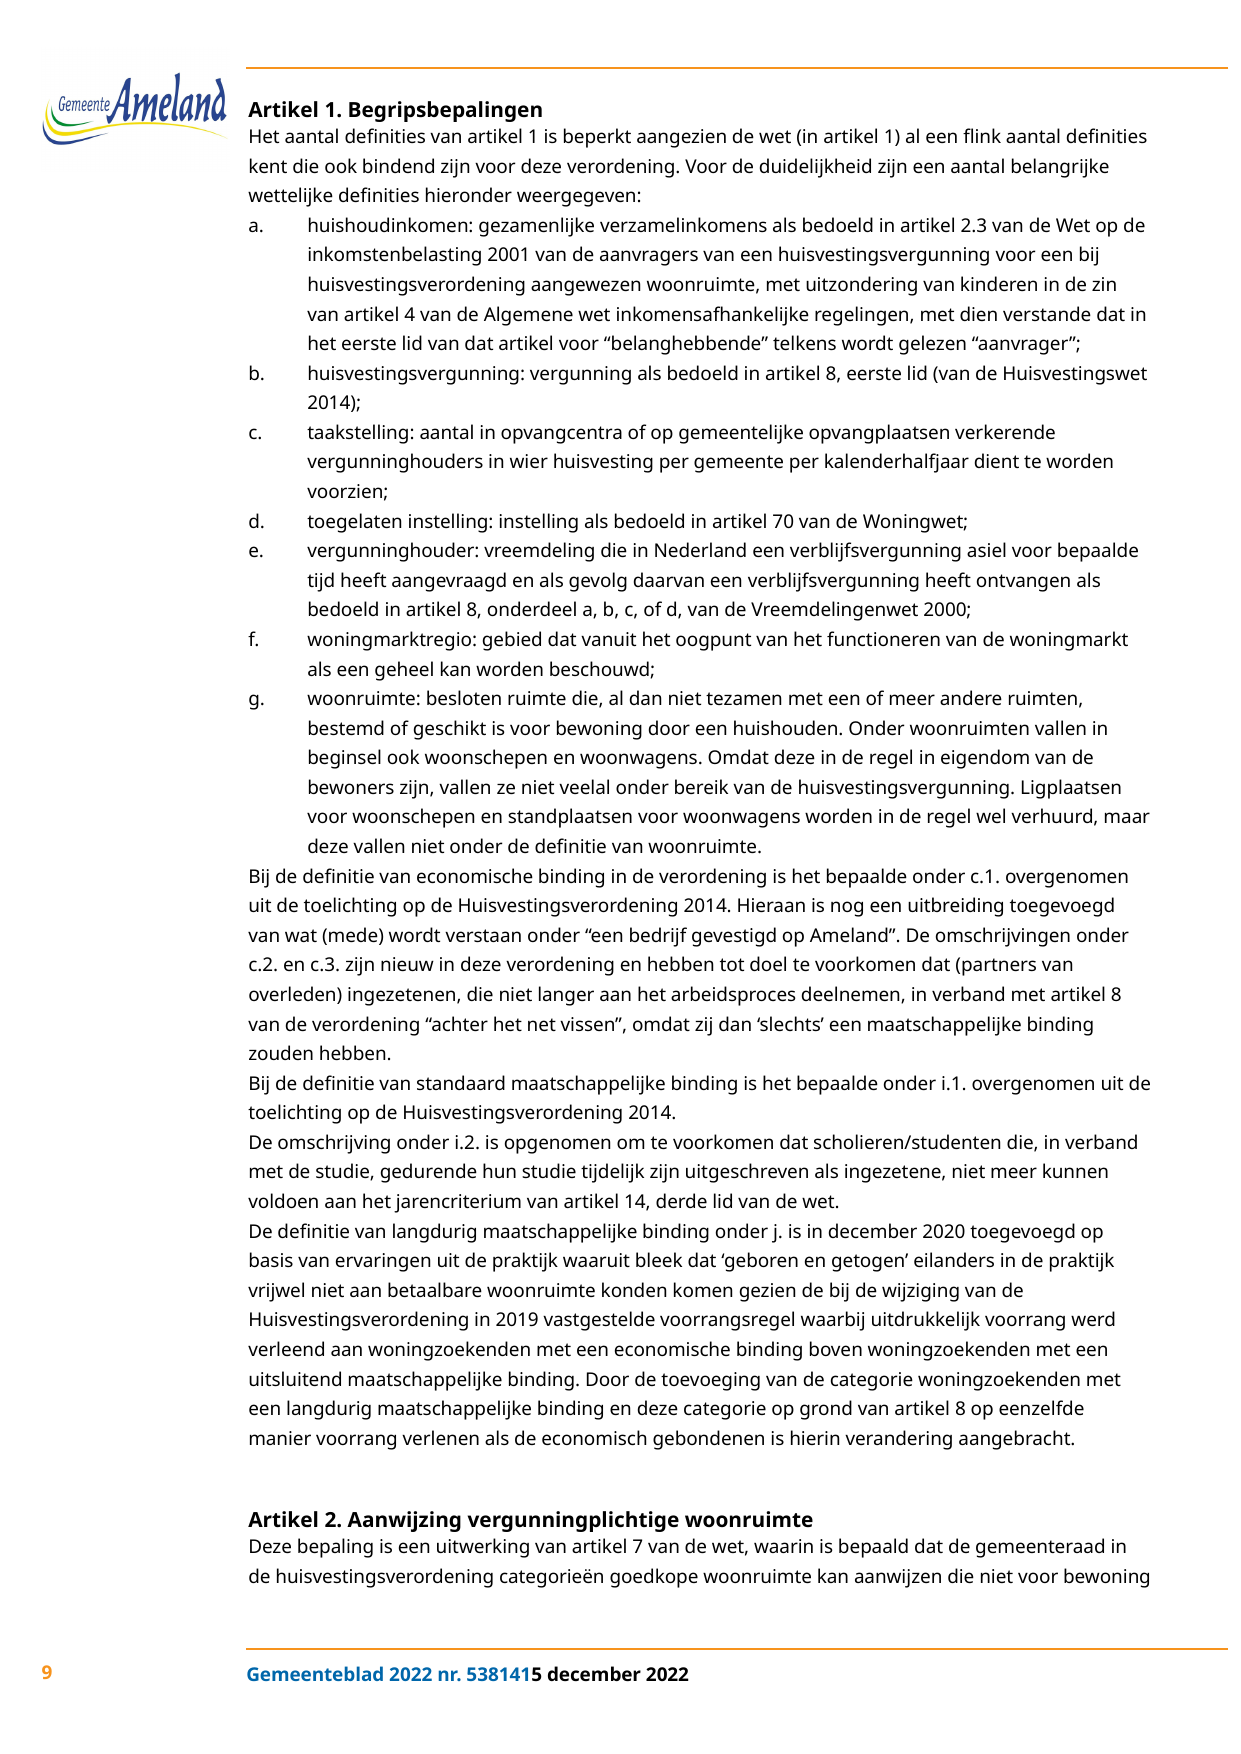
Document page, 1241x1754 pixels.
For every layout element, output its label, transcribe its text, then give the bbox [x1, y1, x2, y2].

text Artikel 2. Aanwijzing vergunningplichtige woonruimte [248, 1505, 1152, 1533]
list huishoudinkomen: gezamenlijke verzamelinkomens als bedoeld in artikel 2.3 van de Wet op de inkomstenbelasting 2001 van de aanvragers van een huisvestingsvergunning voor een bij huisvestingsverordening aangewezen woonruimte, met uitzondering van kinderen in de zin van artikel 4 van de Algemene wet inkomensafhankelijke regelingen, met dien verstande dat in het eerste lid van dat artikel voor “belanghebbende” telkens wordt gelezen “aanvrager”; [248, 212, 1152, 356]
text Bij de definitie van standaard maatschappelijke binding is het bepaalde onder i.1. overgenomen uit de toelichting op de Huisvestingsverordening 2014. [248, 1070, 1152, 1125]
text Het aantal definities van artikel 1 is beperkt aangezien de wet (in artikel 1) al een flink aantal definities kent die ook bindend zijn voor deze verordening. Voor de duidelijkheid zijn een aantal belangrijke wettelijke definities hieronder weergegeven: [248, 123, 1152, 208]
text De omschrijving onder i.2. is opgenomen om te voorkomen dat scholieren/studenten die, in verband met de studie, gedurende hun studie tijdelijk zijn uitgeschreven als ingezetene, niet meer kunnen voldoen aan het jarencriterium van artikel 14, derde lid van de wet. [248, 1129, 1152, 1214]
list vergunninghouder: vreemdeling die in Nederland een verblijfsvergunning asiel voor bepaalde tijd heeft aangevraagd en als gevolg daarvan een verblijfsvergunning heeft ontvangen als bedoeld in artikel 8, onderdeel a, b, c, of d, van de Vreemdelingenwet 2000; [248, 537, 1152, 622]
list toegelaten instelling: instelling als bedoeld in artikel 70 van de Woningwet; [248, 508, 1152, 533]
picture [41, 47, 231, 172]
text De definitie van langdurig maatschappelijke binding onder j. is in december 2020 toegevoegd op basis van ervaringen uit de praktijk waaruit bleek dat ‘geboren en getogen’ eilanders in de praktijk vrijwel niet aan betaalbare woonruimte konden komen gezien de bij de wijziging van de Huisvestingsverordening in 2019 vastgestelde voorrangsregel waarbij uitdrukkelijk voorrang werd verleend aan woningzoekenden met een economische binding boven woningzoekenden met een uitsluitend maatschappelijke binding. Door de toevoeging van de categorie woningzoekenden met een langdurig maatschappelijke binding en deze categorie op grond van artikel 8 op eenzelfde manier voorrang verlenen als de economisch gebondenen is hierin verandering aangebracht. [248, 1218, 1152, 1451]
list huisvestingsvergunning: vergunning als bedoeld in artikel 8, eerste lid (van de Huisvestingswet 2014); [248, 360, 1152, 415]
list taakstelling: aantal in opvangcentra of op gemeentelijke opvangplaatsen verkerende vergunninghouders in wier huisvesting per gemeente per kalenderhalfjaar dient te worden voorzien; [248, 419, 1152, 504]
text Bij de definitie van economische binding in de verordening is het bepaalde onder c.1. overgenomen uit de toelichting op de Huisvestingsverordening 2014. Hieraan is nog een uitbreiding toegevoegd van wat (mede) wordt verstaan onder “een bedrijf gevestigd op Ameland”. De omschrijvingen onder c.2. en c.3. zijn nieuw in deze verordening en hebben tot doel te voorkomen dat (partners van overleden) ingezetenen, die niet langer aan het arbeidsproces deelnemen, in verband met artikel 8 van de verordening “achter het net vissen”, omdat zij dan ‘slechts’ een maatschappelijke binding zouden hebben. [248, 863, 1152, 1066]
list woningmarktregio: gebied dat vanuit het oogpunt van het functioneren van de woningmarkt als een geheel kan worden beschouwd; [248, 626, 1152, 681]
text Artikel 1. Begripsbepalingen [248, 95, 1152, 123]
text Deze bepaling is een uitwerking van artikel 7 van de wet, waarin is bepaald dat de gemeenteraad in de huisvestingsverordening categorieën goedkope woonruimte kan aanwijzen die niet voor bewoning [248, 1533, 1152, 1589]
list woonruimte: besloten ruimte die, al dan niet tezamen met een of meer andere ruimten, bestemd of geschikt is voor bewoning door een huishouden. Onder woonruimten vallen in beginsel ook woonschepen en woonwagens. Omdat deze in de regel in eigendom van de bewoners zijn, vallen ze niet veelal onder bereik van de huisvestingsvergunning. Ligplaatsen voor woonschepen en standplaatsen voor woonwagens worden in de regel wel verhuurd, maar deze vallen niet onder de definitie van woonruimte. [248, 685, 1152, 859]
